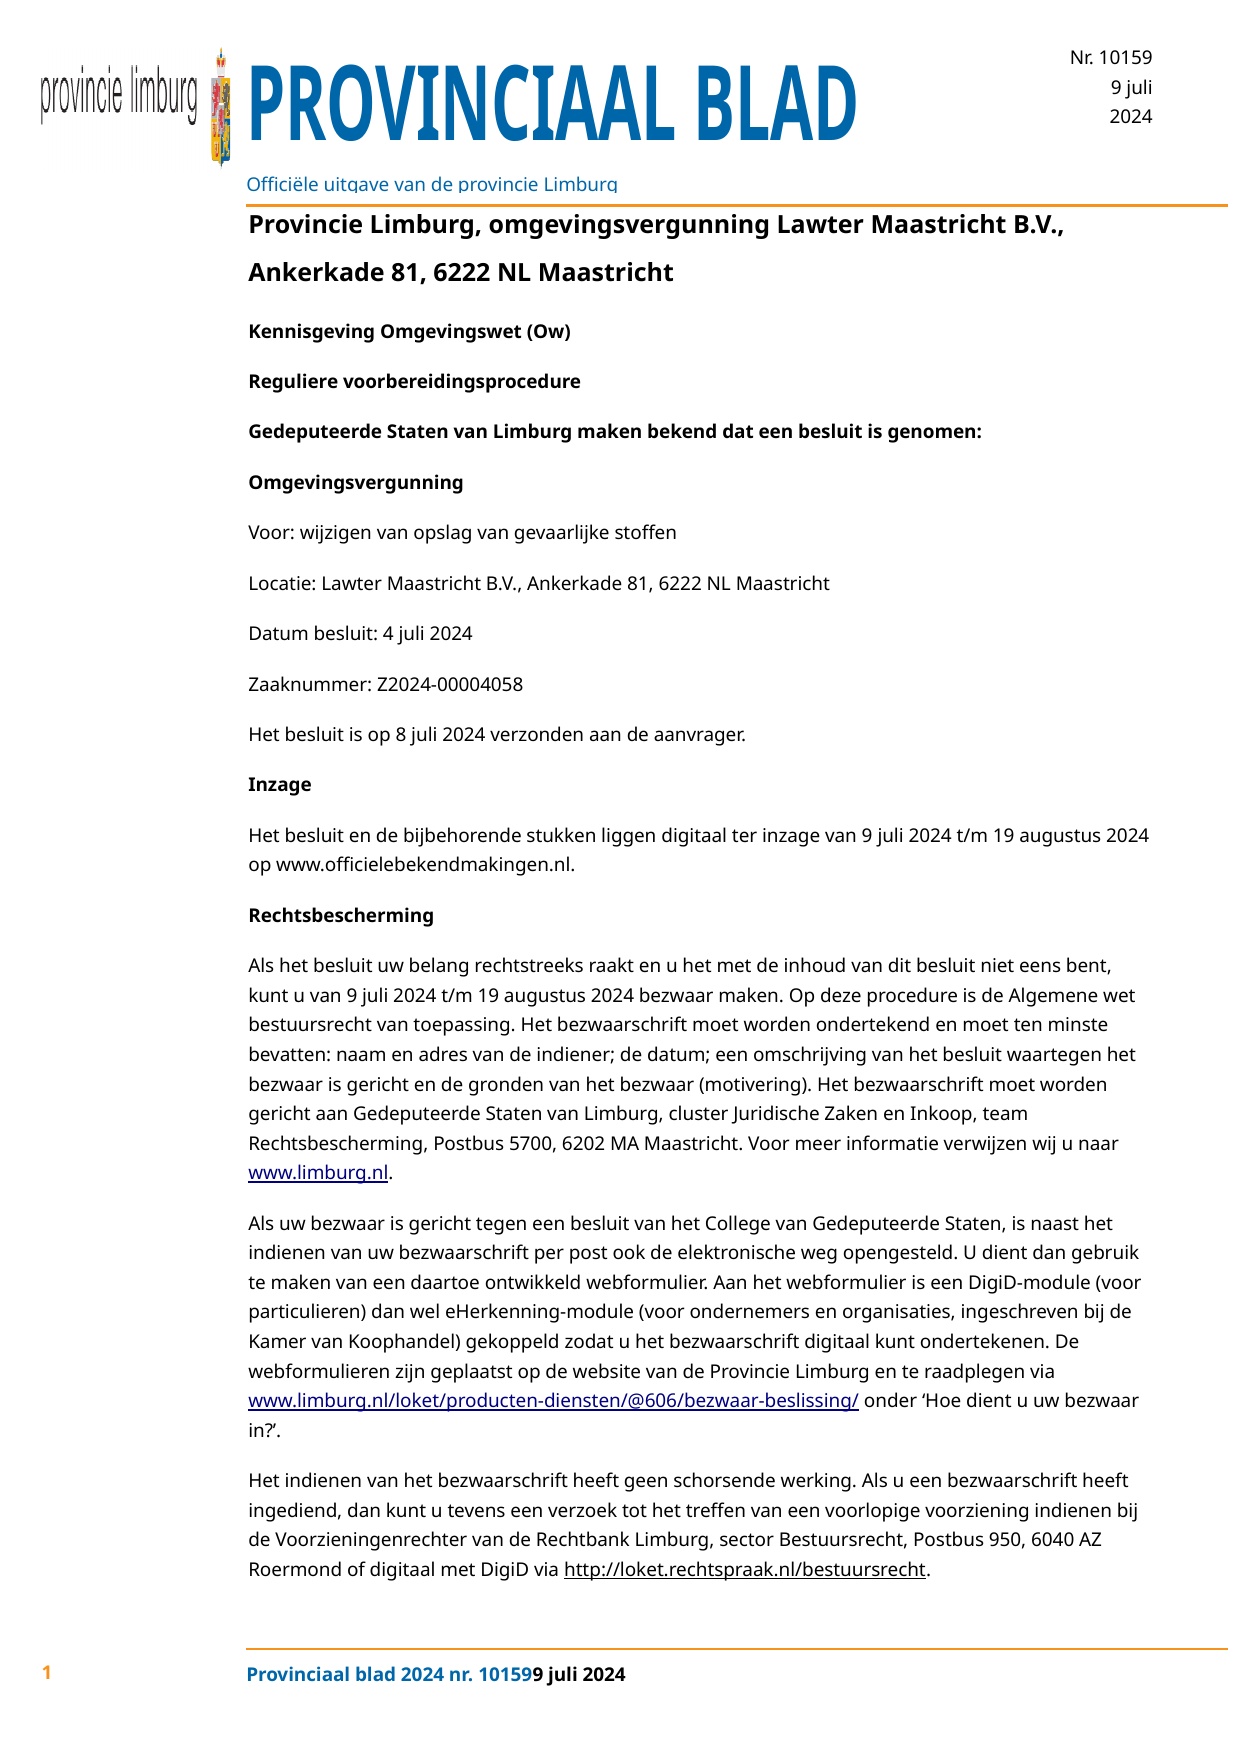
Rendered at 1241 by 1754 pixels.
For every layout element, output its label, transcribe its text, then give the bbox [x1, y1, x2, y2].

text Inzage [248, 772, 1152, 797]
text Het besluit is op 8 juli 2024 verzonden aan de aanvrager. [248, 721, 1152, 747]
text Voor: wijzigen van opslag van gevaarlijke stoffen [248, 519, 1152, 545]
picture [41, 47, 231, 172]
text Als het besluit uw belang rechtstreeks raakt en u het met de inhoud van dit besluit niet eens bent, kunt u van 9 juli 2024 t/m 19 augustus 2024 bezwaar maken. Op deze procedure is de Algemene wet bestuursrecht van toepassing. Het bezwaarschrift moet worden ondertekend en moet ten minste bevatten: naam en adres van de indiener; de datum; een omschrijving van het besluit waartegen het bezwaar is gericht en de gronden van het bezwaar (motivering). Het bezwaarschrift moet worden gericht aan Gedeputeerde Staten van Limburg, cluster Juridische Zaken en Inkoop, team Rechtsbescherming, Postbus 5700, 6202 MA Maastricht. Voor meer informatie verwijzen wij u naar www.limburg.nl. [248, 952, 1152, 1185]
text Als uw bezwaar is gericht tegen een besluit van het College van Gedeputeerde Staten, is naast het indienen van uw bezwaarschrift per post ook de elektronische weg opengesteld. U dient dan gebruik te maken van een daartoe ontwikkeld webformulier. Aan het webformulier is een DigiD-module (voor particulieren) dan wel eHerkenning-module (voor ondernemers en organisaties, ingeschreven bij de Kamer van Koophandel) gekoppeld zodat u het bezwaarschrift digitaal kunt ondertekenen. De webformulieren zijn geplaatst op de website van de Provincie Limburg en te raadplegen via www.limburg.nl/loket/producten-diensten/@606/bezwaar-beslissing/ onder ‘Hoe dient u uw bezwaar in?’. [248, 1210, 1152, 1443]
text Datum besluit: 4 juli 2024 [248, 620, 1152, 646]
text Het indienen van het bezwaarschrift heeft geen schorsende werking. Als u een bezwaarschrift heeft ingediend, dan kunt u tevens een verzoek tot het treffen van een voorlopige voorziening indienen bij de Voorzieningenrechter van de Rechtbank Limburg, sector Bestuursrecht, Postbus 950, 6040 AZ Roermond of digitaal met DigiD via http://loket.rechtspraak.nl/bestuursrecht. [248, 1467, 1152, 1582]
text Omgevingsvergunning [248, 469, 1152, 495]
text Kennisgeving Omgevingswet (Ow) [248, 318, 1152, 344]
text Zaaknummer: Z2024-00004058 [248, 671, 1152, 697]
text Het besluit en de bijbehorende stukken liggen digitaal ter inzage van 9 juli 2024 t/m 19 augustus 2024 op www.officielebekendmakingen.nl. [248, 822, 1152, 877]
text Provincie Limburg, omgevingsvergunning Lawter Maastricht B.V., Ankerkade 81, 6222 NL Maastricht [248, 207, 1152, 288]
text Locatie: Lawter Maastricht B.V., Ankerkade 81, 6222 NL Maastricht [248, 570, 1152, 596]
text Gedeputeerde Staten van Limburg maken bekend dat een besluit is genomen: [248, 419, 1152, 444]
text Reguliere voorbereidingsprocedure [248, 368, 1152, 394]
text Rechtsbescherming [248, 902, 1152, 928]
